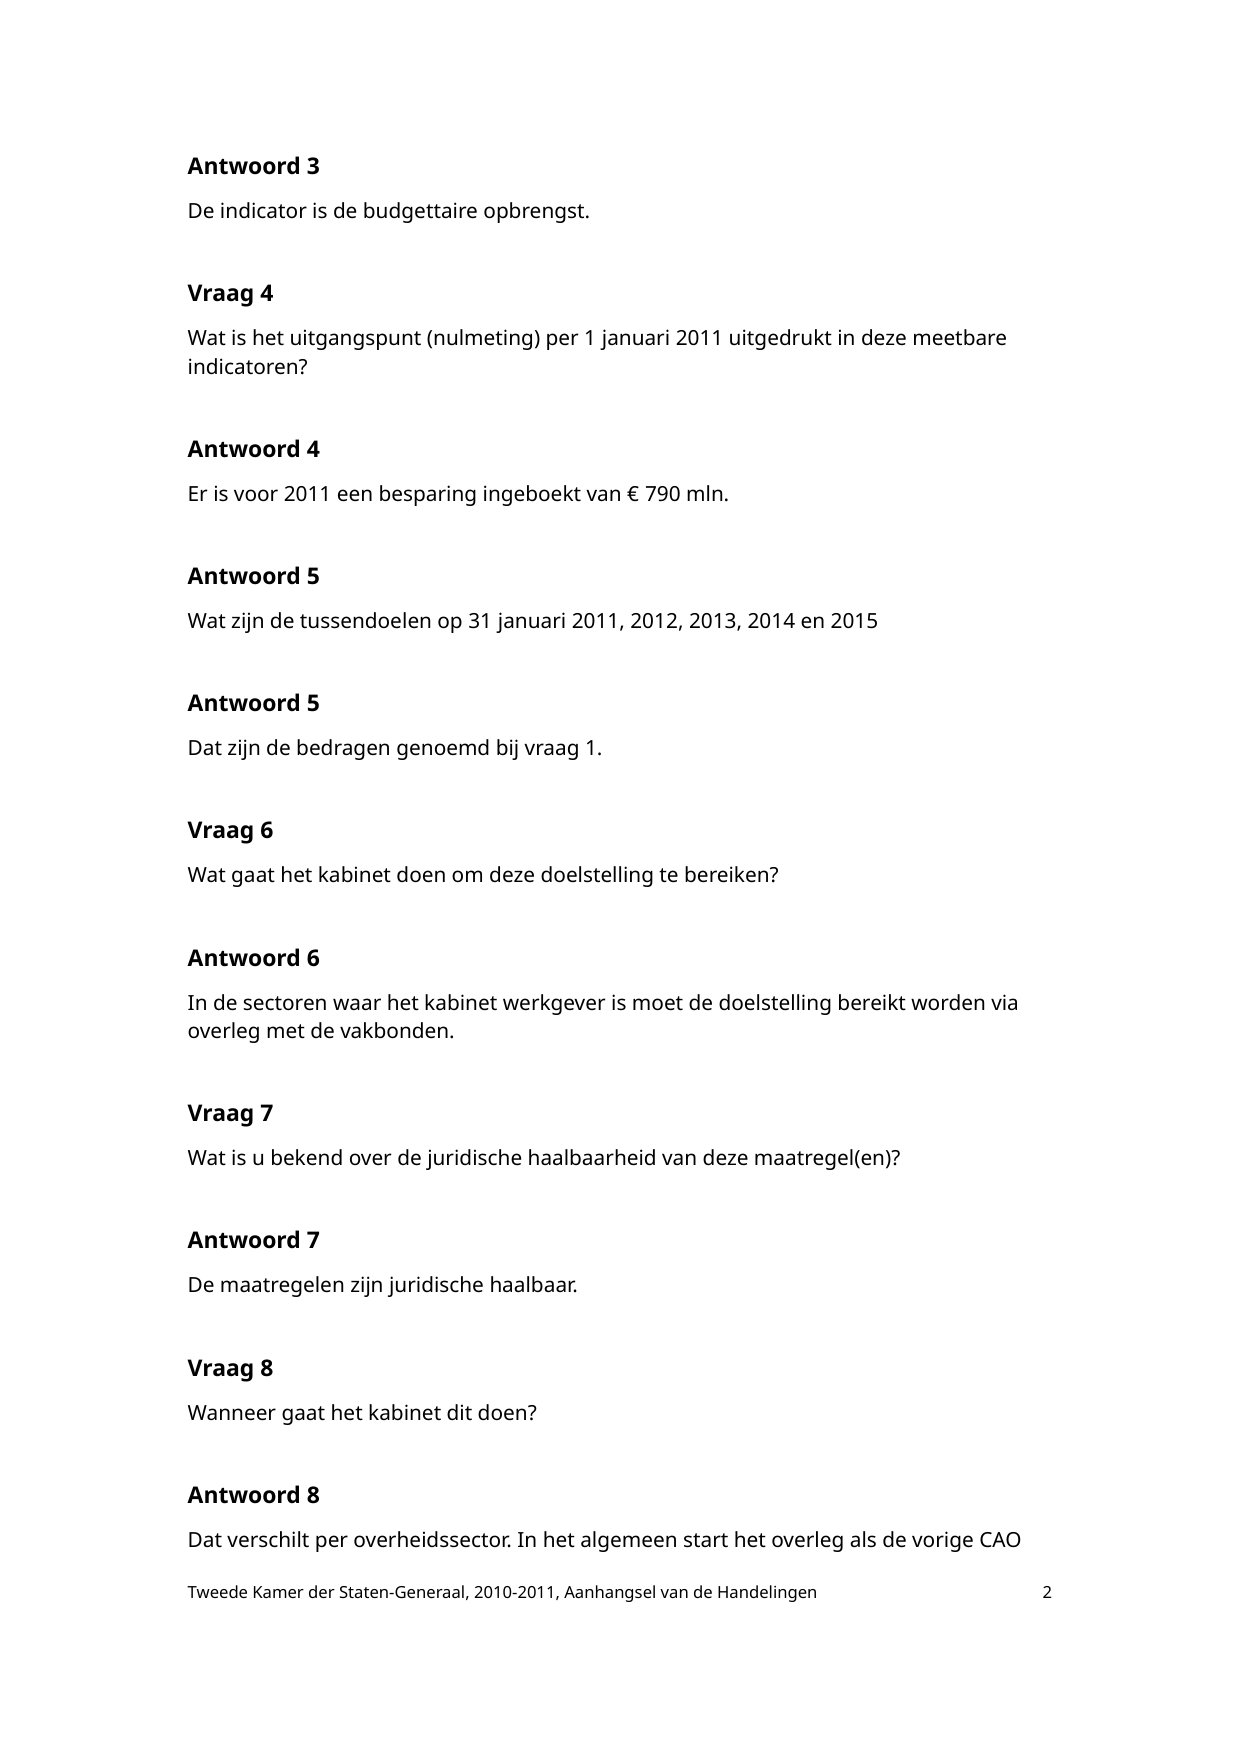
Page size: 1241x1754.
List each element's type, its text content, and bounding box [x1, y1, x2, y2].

subtitle Antwoord 3 [187, 150, 1053, 181]
text De maatregelen zijn juridische haalbaar. [187, 1271, 1053, 1299]
text Wanneer gaat het kabinet dit doen? [187, 1398, 1053, 1426]
text Wat gaat het kabinet doen om deze doelstelling te bereiken? [187, 861, 1053, 889]
text De indicator is de budgettaire opbrengst. [187, 196, 1053, 225]
subtitle Antwoord 4 [187, 433, 1053, 464]
subtitle Antwoord 5 [187, 687, 1053, 718]
subtitle Vraag 6 [187, 814, 1053, 846]
text Wat is het uitgangspunt (nulmeting) per 1 januari 2011 uitgedrukt in deze meetbare indicatoren? [187, 323, 1053, 380]
text In de sectoren waar het kabinet werkgever is moet de doelstelling bereikt worden via overleg met de vakbonden. [187, 988, 1053, 1045]
text Dat zijn de bedragen genoemd bij vraag 1. [187, 733, 1053, 762]
subtitle Antwoord 8 [187, 1479, 1053, 1510]
text Er is voor 2011 een besparing ingeboekt van € 790 mln. [187, 479, 1053, 507]
subtitle Antwoord 5 [187, 560, 1053, 591]
text Dat verschilt per overheidssector. In het algemeen start het overleg als de vorige CAO [187, 1525, 1053, 1553]
subtitle Antwoord 6 [187, 942, 1053, 973]
text Wat is u bekend over de juridische haalbaarheid van deze maatregel(en)? [187, 1143, 1053, 1172]
text Wat zijn de tussendoelen op 31 januari 2011, 2012, 2013, 2014 en 2015 [187, 606, 1053, 635]
subtitle Vraag 4 [187, 277, 1053, 308]
subtitle Vraag 8 [187, 1352, 1053, 1383]
subtitle Antwoord 7 [187, 1224, 1053, 1256]
subtitle Vraag 7 [187, 1097, 1053, 1128]
